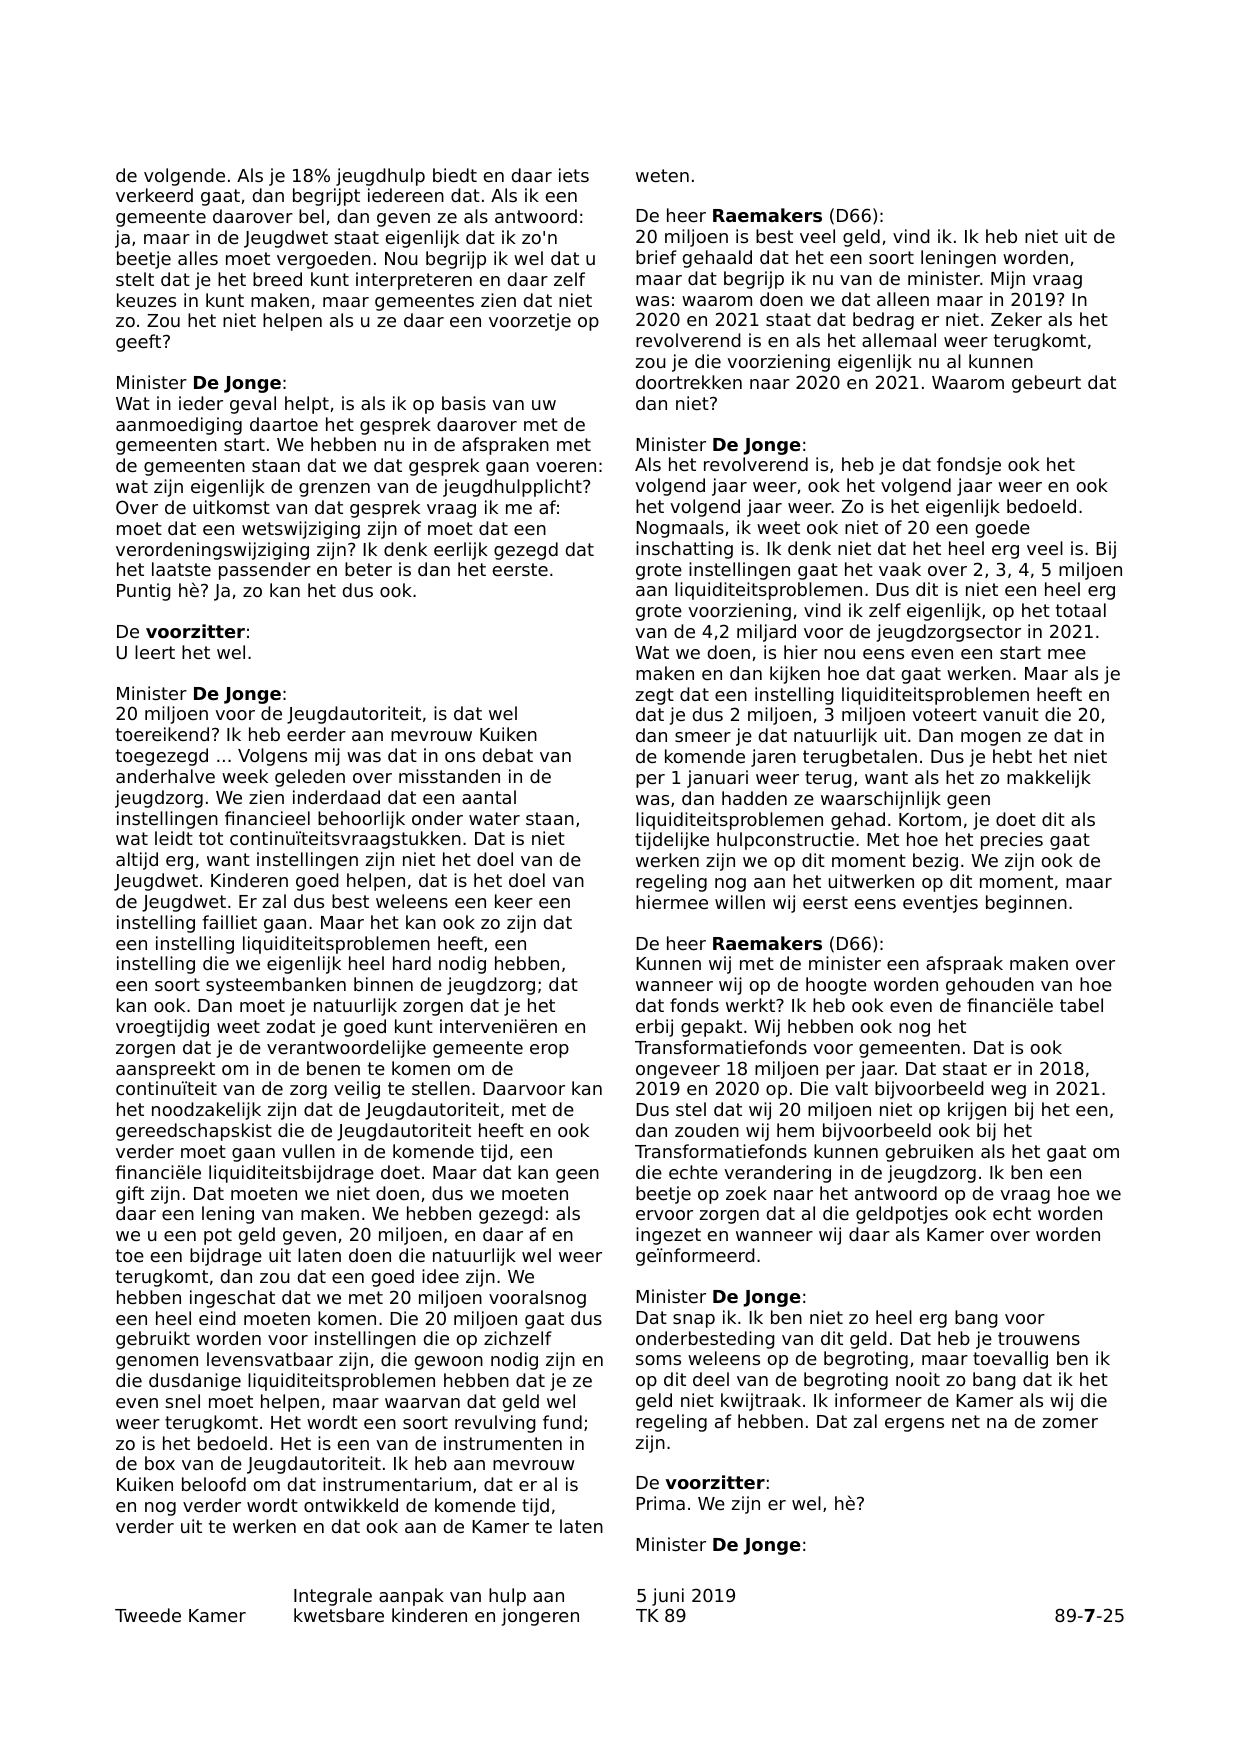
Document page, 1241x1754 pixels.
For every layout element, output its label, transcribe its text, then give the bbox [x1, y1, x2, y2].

text Dat snap ik. Ik ben niet zo heel erg bang voor onderbesteding van dit geld. Dat heb je trouwens soms weleens op de begroting, maar toevallig ben ik op dit deel van de begroting nooit zo bang dat ik het geld niet kwijtraak. Ik informeer de Kamer als wij die regeling af hebben. Dat zal ergens net na de zomer zijn. [635, 1307, 1125, 1453]
text U leert het wel. [115, 643, 605, 663]
text Kunnen wij met de minister een afspraak maken over wanneer wij op de hoogte worden gehouden van hoe dat fonds werkt? Ik heb ook even de financiële tabel erbij gepakt. Wij hebben ook nog het Transformatiefonds voor gemeenten. Dat is ook ongeveer 18 miljoen per jaar. Dat staat er in 2018, 2019 en 2020 op. Die valt bijvoorbeeld weg in 2021. Dus stel dat wij 20 miljoen niet op krijgen bij het een, dan zouden wij hem bijvoorbeeld ook bij het Transformatiefonds kunnen gebruiken als het gaat om die echte verandering in de jeugdzorg. Ik ben een beetje op zoek naar het antwoord op de vraag hoe we ervoor zorgen dat al die geldpotjes ook echt worden ingezet en wanneer wij daar als Kamer over worden geïnformeerd. [635, 954, 1125, 1267]
text Minister De Jonge: [635, 1535, 1125, 1556]
text De heer Raemakers (D66): [635, 933, 1125, 954]
text Minister De Jonge: [635, 434, 1125, 455]
text Wat in ieder geval helpt, is als ik op basis van uw aanmoediging daartoe het gesprek daarover met de gemeenten start. We hebben nu in de afspraken met de gemeenten staan dat we dat gesprek gaan voeren: wat zijn eigenlijk de grenzen van de jeugdhulpplicht? Over de uitkomst van dat gesprek vraag ik me af: moet dat een wetswijziging zijn of moet dat een verordeningswijziging zijn? Ik denk eerlijk gezegd dat het laatste passender en beter is dan het eerste. Puntig hè? Ja, zo kan het dus ook. [115, 393, 605, 602]
text De heer Raemakers (D66): [635, 206, 1125, 227]
text 20 miljoen voor de Jeugdautoriteit, is dat wel toereikend? Ik heb eerder aan mevrouw Kuiken toegezegd ... Volgens mij was dat in ons debat van anderhalve week geleden over misstanden in de jeugdzorg. We zien inderdaad dat een aantal instellingen financieel behoorlijk onder water staan, wat leidt tot continuïteitsvraagstukken. Dat is niet altijd erg, want instellingen zijn niet het doel van de Jeugdwet. Kinderen goed helpen, dat is het doel van de Jeugdwet. Er zal dus best weleens een keer een instelling failliet gaan. Maar het kan ook zo zijn dat een instelling liquiditeitsproblemen heeft, een instelling die we eigenlijk heel hard nodig hebben, een soort systeembanken binnen de jeugdzorg; dat kan ook. Dan moet je natuurlijk zorgen dat je het vroegtijdig weet zodat je goed kunt interveniëren en zorgen dat je de verantwoordelijke gemeente erop aanspreekt om in de benen te komen om de continuïteit van de zorg veilig te stellen. Daarvoor kan het noodzakelijk zijn dat de Jeugdautoriteit, met de gereedschapskist die de Jeugdautoriteit heeft en ook verder moet gaan vullen in de komende tijd, een financiële liquiditeitsbijdrage doet. Maar dat kan geen gift zijn. Dat moeten we niet doen, dus we moeten daar een lening van maken. We hebben gezegd: als we u een pot geld geven, 20 miljoen, en daar af en toe een bijdrage uit laten doen die natuurlijk wel weer terugkomt, dan zou dat een goed idee zijn. We hebben ingeschat dat we met 20 miljoen vooralsnog een heel eind moeten komen. Die 20 miljoen gaat dus gebruikt worden voor instellingen die op zichzelf genomen levensvatbaar zijn, die gewoon nodig zijn en die dusdanige liquiditeitsproblemen hebben dat je ze even snel moet helpen, maar waarvan dat geld wel weer terugkomt. Het wordt een soort revulving fund; zo is het bedoeld. Het is een van de instrumenten in de box van de Jeugdautoriteit. Ik heb aan mevrouw Kuiken beloofd om dat instrumentarium, dat er al is en nog verder wordt ontwikkeld de komende tijd, verder uit te werken en dat ook aan de Kamer te laten [115, 704, 605, 1537]
text Minister De Jonge: [115, 373, 605, 393]
text Prima. We zijn er wel, hè? [635, 1494, 1125, 1515]
text De voorzitter: [115, 622, 605, 643]
text Minister De Jonge: [115, 683, 605, 704]
text Als het revolverend is, heb je dat fondsje ook het volgend jaar weer, ook het volgend jaar weer en ook het volgend jaar weer. Zo is het eigenlijk bedoeld. Nogmaals, ik weet ook niet of 20 een goede inschatting is. Ik denk niet dat het heel erg veel is. Bij grote instellingen gaat het vaak over 2, 3, 4, 5 miljoen aan liquiditeitsproblemen. Dus dit is niet een heel erg grote voorziening, vind ik zelf eigenlijk, op het totaal van de 4,2 miljard voor de jeugdzorgsector in 2021. Wat we doen, is hier nou eens even een start mee maken en dan kijken hoe dat gaat werken. Maar als je zegt dat een instelling liquiditeitsproblemen heeft en dat je dus 2 miljoen, 3 miljoen voteert vanuit die 20, dan smeer je dat natuurlijk uit. Dan mogen ze dat in de komende jaren terugbetalen. Dus je hebt het niet per 1 januari weer terug, want als het zo makkelijk was, dan hadden ze waarschijnlijk geen liquiditeitsproblemen gehad. Kortom, je doet dit als tijdelijke hulpconstructie. Met hoe het precies gaat werken zijn we op dit moment bezig. We zijn ook de regeling nog aan het uitwerken op dit moment, maar hiermee willen wij eerst eens eventjes beginnen. [635, 455, 1125, 913]
text de volgende. Als je 18% jeugdhulp biedt en daar iets verkeerd gaat, dan begrijpt iedereen dat. Als ik een gemeente daarover bel, dan geven ze als antwoord: ja, maar in de Jeugdwet staat eigenlijk dat ik zo'n beetje alles moet vergoeden. Nou begrijp ik wel dat u stelt dat je het breed kunt interpreteren en daar zelf keuzes in kunt maken, maar gemeentes zien dat niet zo. Zou het niet helpen als u ze daar een voorzetje op geeft? [115, 165, 605, 353]
text Minister De Jonge: [635, 1287, 1125, 1307]
text weten. [635, 165, 1125, 186]
text 20 miljoen is best veel geld, vind ik. Ik heb niet uit de brief gehaald dat het een soort leningen worden, maar dat begrijp ik nu van de minister. Mijn vraag was: waarom doen we dat alleen maar in 2019? In 2020 en 2021 staat dat bedrag er niet. Zeker als het revolverend is en als het allemaal weer terugkomt, zou je die voorziening eigenlijk nu al kunnen doortrekken naar 2020 en 2021. Waarom gebeurt dat dan niet? [635, 227, 1125, 414]
text De voorzitter: [635, 1473, 1125, 1494]
